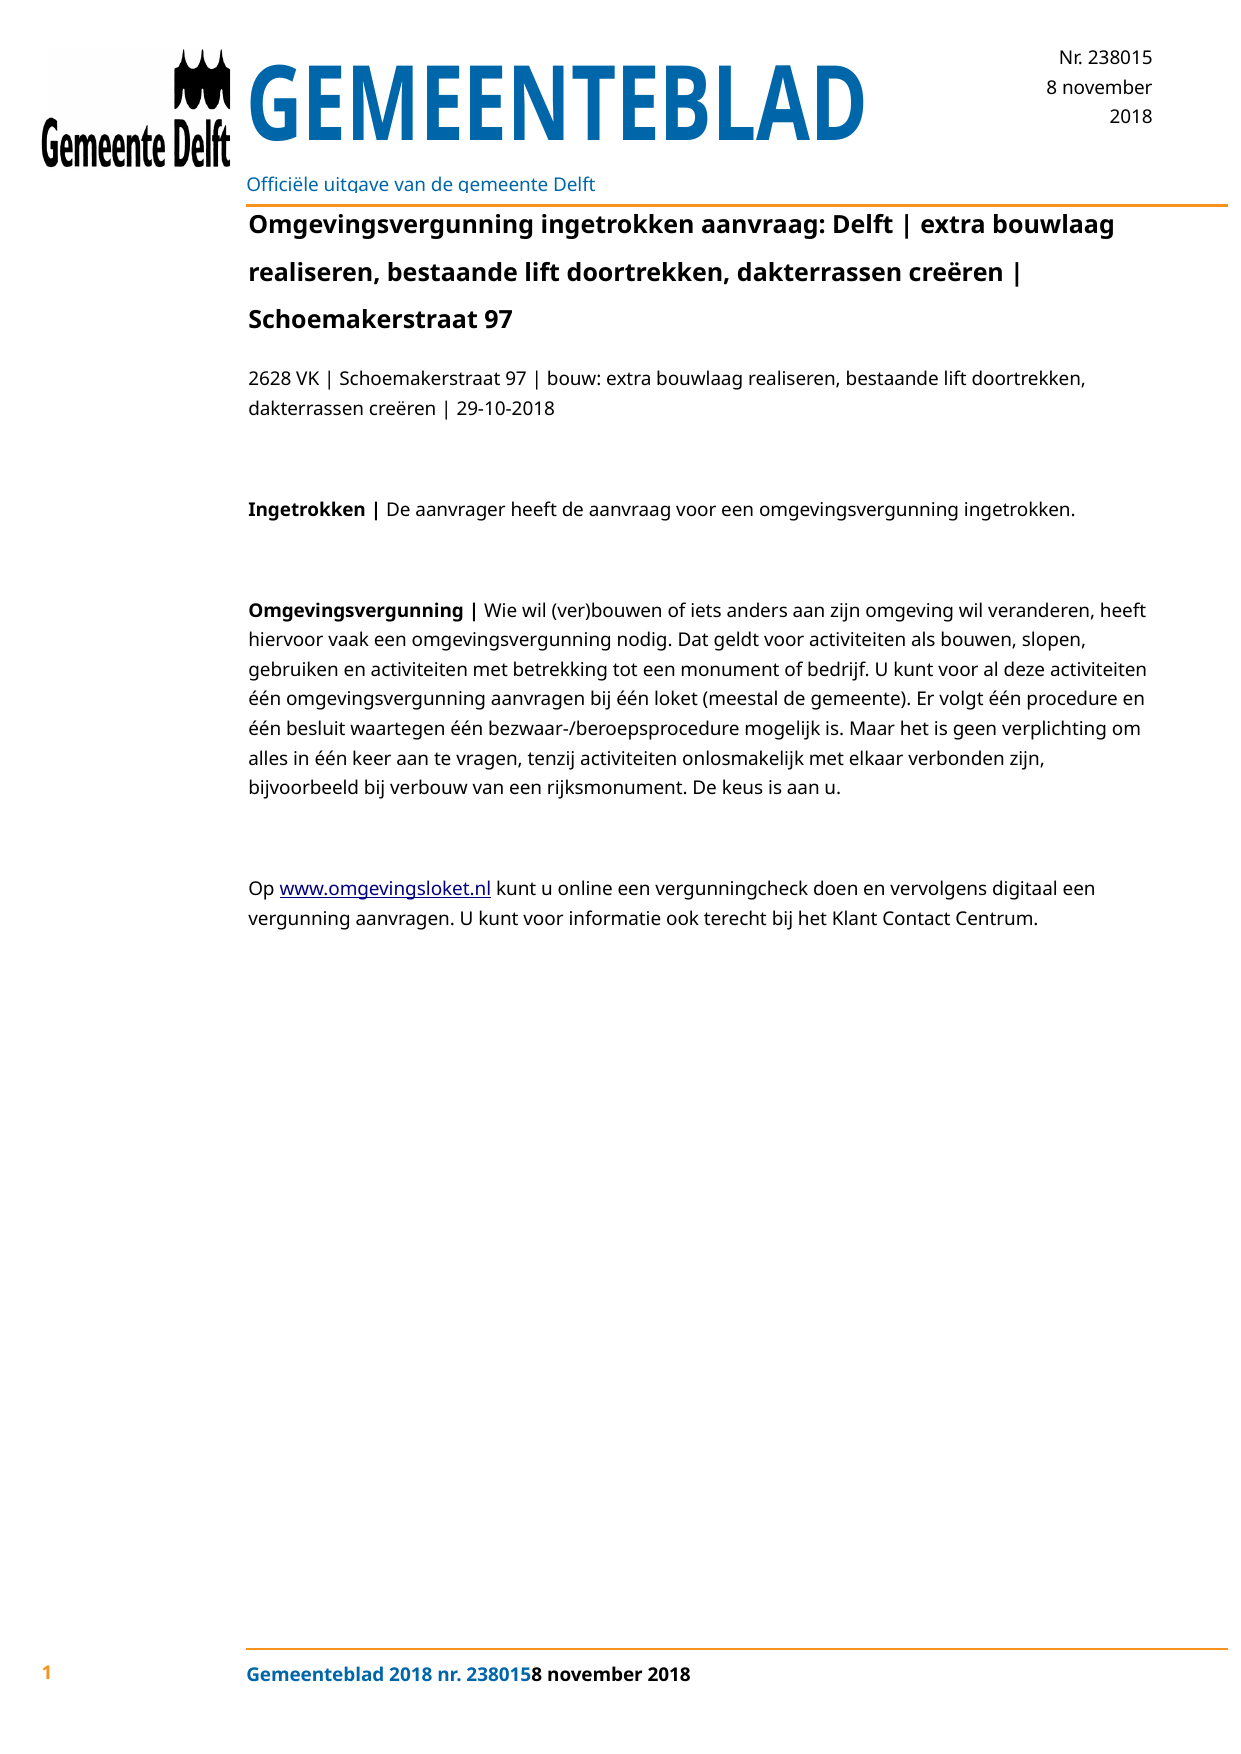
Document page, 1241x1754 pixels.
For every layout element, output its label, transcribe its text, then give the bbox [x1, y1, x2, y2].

picture [41, 47, 231, 172]
text Op www.omgevingsloket.nl kunt u online een vergunningcheck doen en vervolgens digitaal een vergunning aanvragen. U kunt voor informatie ook terecht bij het Klant Contact Centrum. [248, 875, 1152, 930]
text Omgevingsvergunning | Wie wil (ver)bouwen of iets anders aan zijn omgeving wil veranderen, heeft hiervoor vaak een omgevingsvergunning nodig. Dat geldt voor activiteiten als bouwen, slopen, gebruiken en activiteiten met betrekking tot een monument of bedrijf. U kunt voor al deze activiteiten één omgevingsvergunning aanvragen bij één loket (meestal de gemeente). Er volgt één procedure en één besluit waartegen één bezwaar-/beroepsprocedure mogelijk is. Maar het is geen verplichting om alles in één keer aan te vragen, tenzij activiteiten onlosmakelijk met elkaar verbonden zijn, bijvoorbeeld bij verbouw van een rijksmonument. De keus is aan u. [248, 597, 1152, 800]
text Ingetrokken | De aanvrager heeft de aanvraag voor een omgevingsvergunning ingetrokken. [248, 496, 1152, 522]
text 2628 VK | Schoemakerstraat 97 | bouw: extra bouwlaag realiseren, bestaande lift doortrekken, dakterrassen creëren | 29-10-2018 [248, 366, 1152, 421]
text Omgevingsvergunning ingetrokken aanvraag: Delft | extra bouwlaag realiseren, bestaande lift doortrekken, dakterrassen creëren | Schoemakerstraat 97 [248, 207, 1152, 336]
